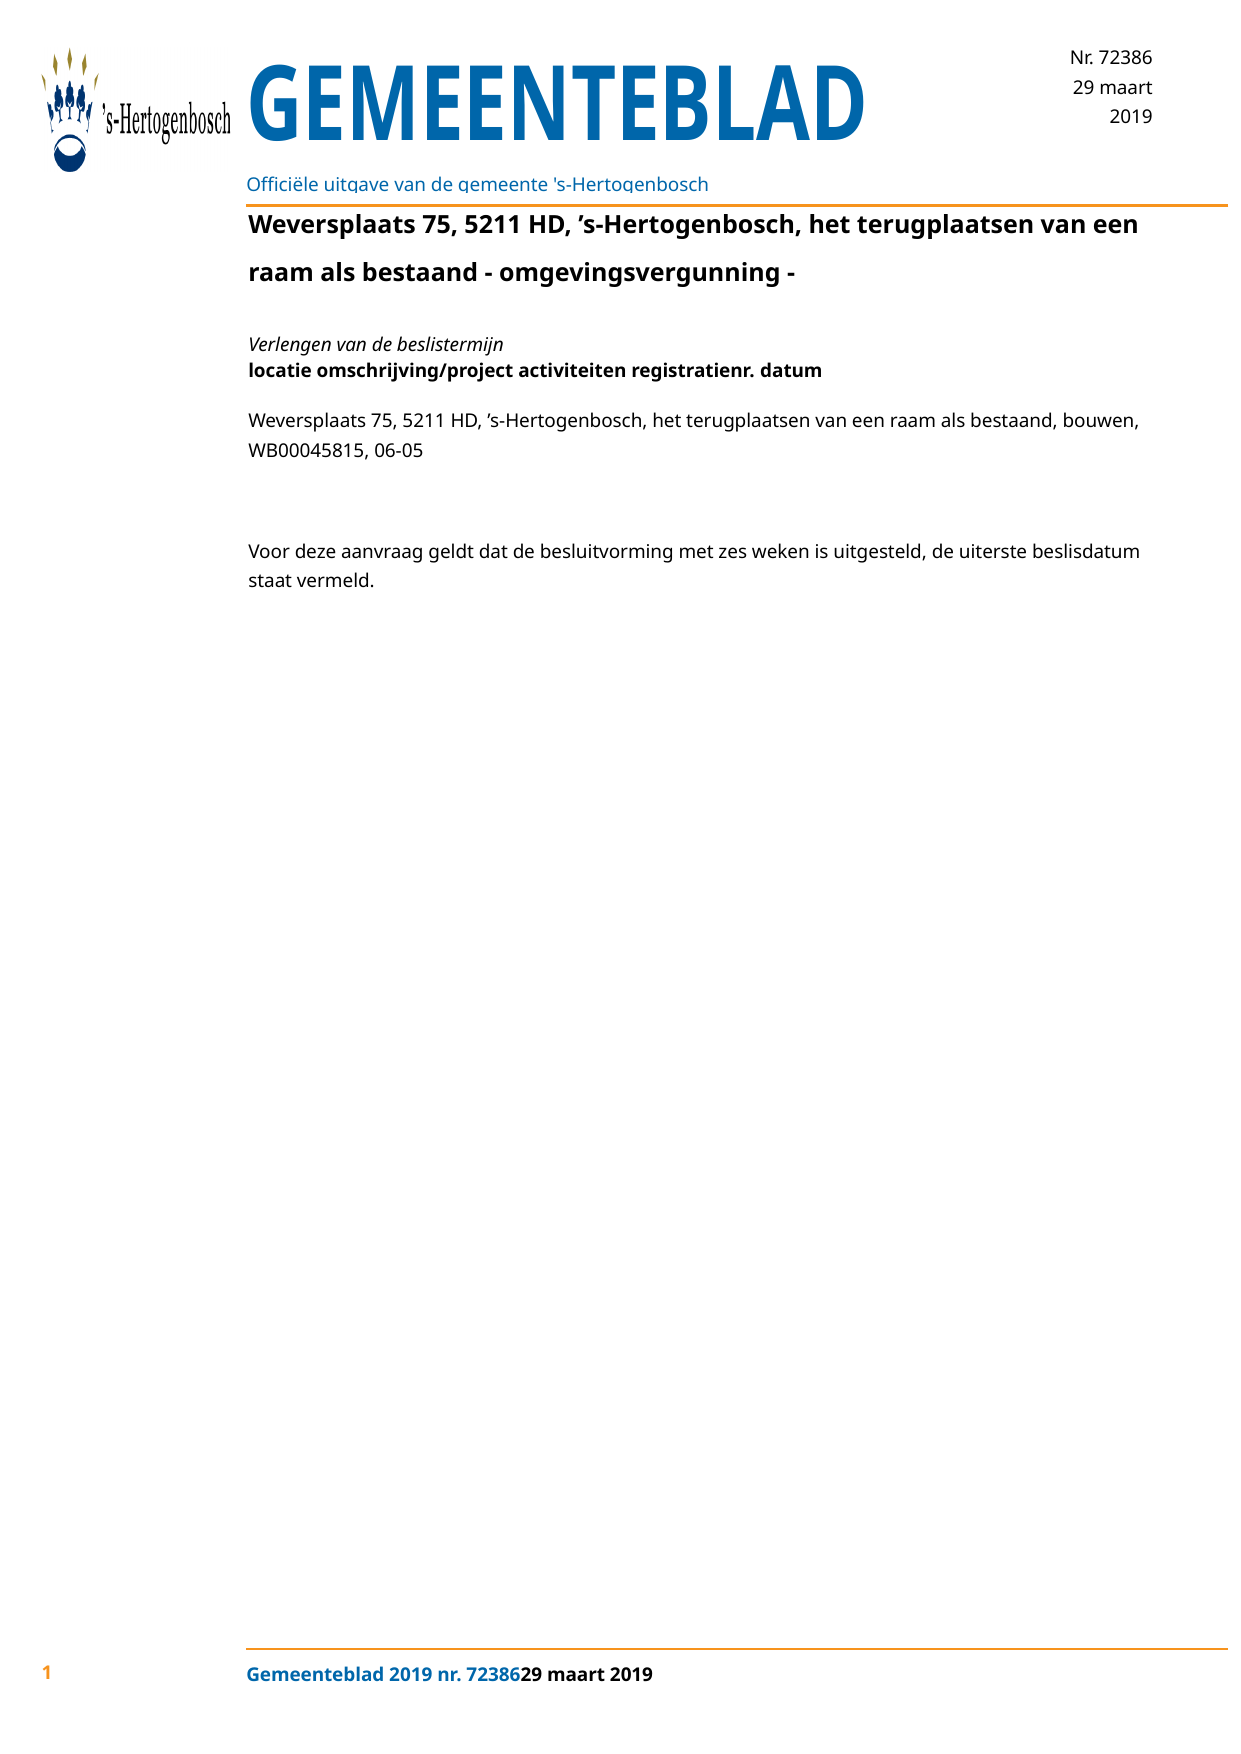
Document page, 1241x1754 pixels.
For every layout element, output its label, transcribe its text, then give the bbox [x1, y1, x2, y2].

text locatie omschrijving/project activiteiten registratienr. datum [248, 357, 1152, 383]
text Verlengen van de beslistermijn [248, 331, 1152, 357]
picture [41, 47, 231, 172]
text Voor deze aanvraag geldt dat de besluitvorming met zes weken is uitgesteld, de uiterste beslisdatum staat vermeld. [248, 538, 1152, 593]
text Weversplaats 75, 5211 HD, ’s-Hertogenbosch, het terugplaatsen van een raam als bestaand, bouwen, WB00045815, 06-05 [248, 408, 1152, 463]
text Weversplaats 75, 5211 HD, ’s-Hertogenbosch, het terugplaatsen van een raam als bestaand - omgevingsvergunning - [248, 207, 1152, 288]
